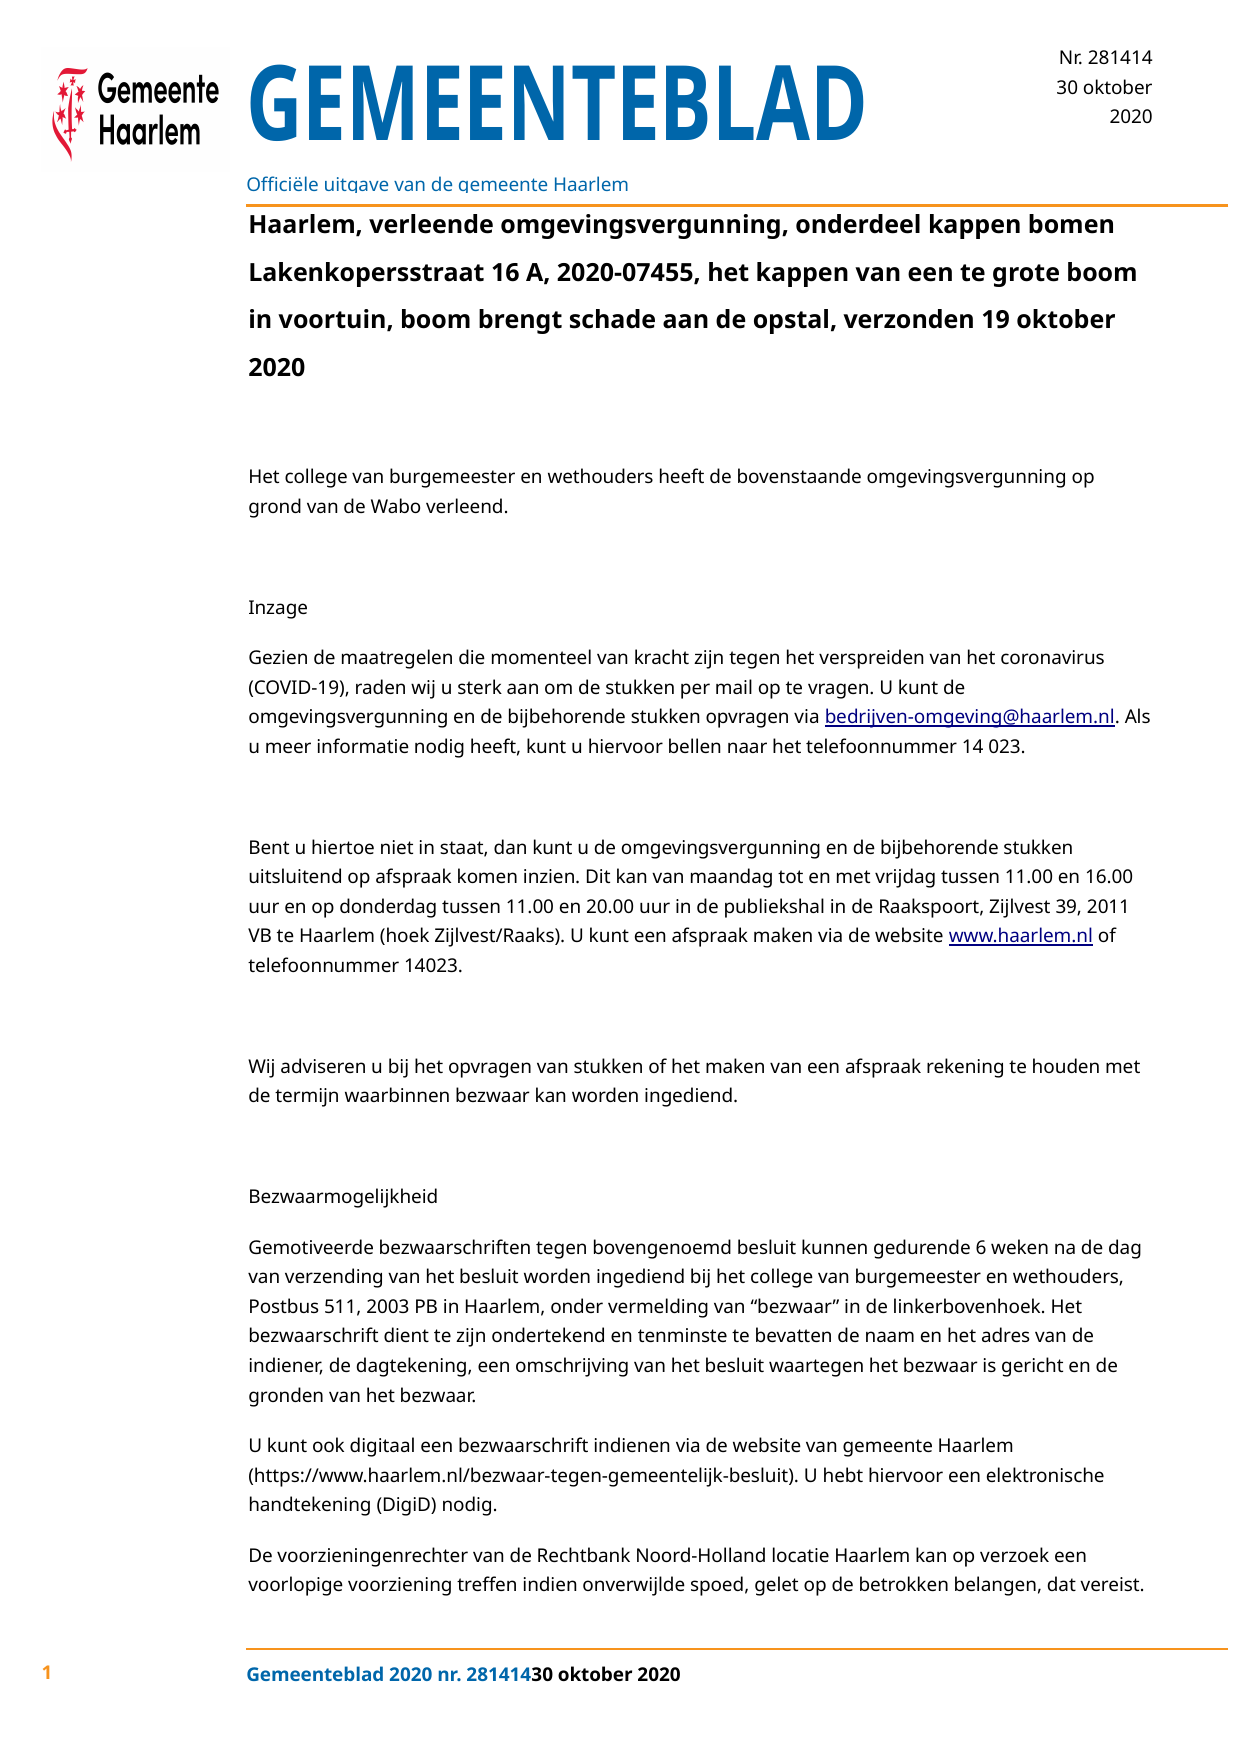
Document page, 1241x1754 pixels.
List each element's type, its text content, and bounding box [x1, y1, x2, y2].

text Bent u hiertoe niet in staat, dan kunt u de omgevingsvergunning en de bijbehorende stukken uitsluitend op afspraak komen inzien. Dit kan van maandag tot en met vrijdag tussen 11.00 en 16.00 uur en op donderdag tussen 11.00 en 20.00 uur in de publiekshal in de Raakspoort, Zijlvest 39, 2011 VB te Haarlem (hoek Zijlvest/Raaks). U kunt een afspraak maken via de website www.haarlem.nl of telefoonnummer 14023. [248, 834, 1152, 978]
text Het college van burgemeester en wethouders heeft de bovenstaande omgevingsvergunning op grond van de Wabo verleend. [248, 463, 1152, 519]
text Wij adviseren u bij het opvragen van stukken of het maken van een afspraak rekening te houden met de termijn waarbinnen bezwaar kan worden ingediend. [248, 1053, 1152, 1108]
text Inzage [248, 594, 1152, 620]
text Gemotiveerde bezwaarschriften tegen bovengenoemd besluit kunnen gedurende 6 weken na de dag van verzending van het besluit worden ingediend bij het college van burgemeester en wethouders, Postbus 511, 2003 PB in Haarlem, onder vermelding van “bezwaar” in de linkerbovenhoek. Het bezwaarschrift dient te zijn ondertekend en tenminste te bevatten de naam en het adres van de indiener, de dagtekening, een omschrijving van het besluit waartegen het bezwaar is gericht en de gronden van het bezwaar. [248, 1234, 1152, 1408]
text De voorzieningenrechter van de Rechtbank Noord-Holland locatie Haarlem kan op verzoek een voorlopige voorziening treffen indien onverwijlde spoed, gelet op de betrokken belangen, dat vereist. [248, 1542, 1152, 1597]
text Bezwaarmogelijkheid [248, 1183, 1152, 1209]
text Gezien de maatregelen die momenteel van kracht zijn tegen het verspreiden van het coronavirus (COVID-19), raden wij u sterk aan om de stukken per mail op te vragen. U kunt de omgevingsvergunning en de bijbehorende stukken opvragen via bedrijven-omgeving@haarlem.nl. Als u meer informatie nodig heeft, kunt u hiervoor bellen naar het telefoonnummer 14 023. [248, 644, 1152, 759]
text U kunt ook digitaal een bezwaarschrift indienen via de website van gemeente Haarlem (https://www.haarlem.nl/bezwaar-tegen-gemeentelijk-besluit). U hebt hiervoor een elektronische handtekening (DigiD) nodig. [248, 1432, 1152, 1517]
text Haarlem, verleende omgevingsvergunning, onderdeel kappen bomen Lakenkopersstraat 16 A, 2020-07455, het kappen van een te grote boom in voortuin, boom brengt schade aan de opstal, verzonden 19 oktober 2020 [248, 207, 1152, 384]
picture [41, 47, 231, 172]
